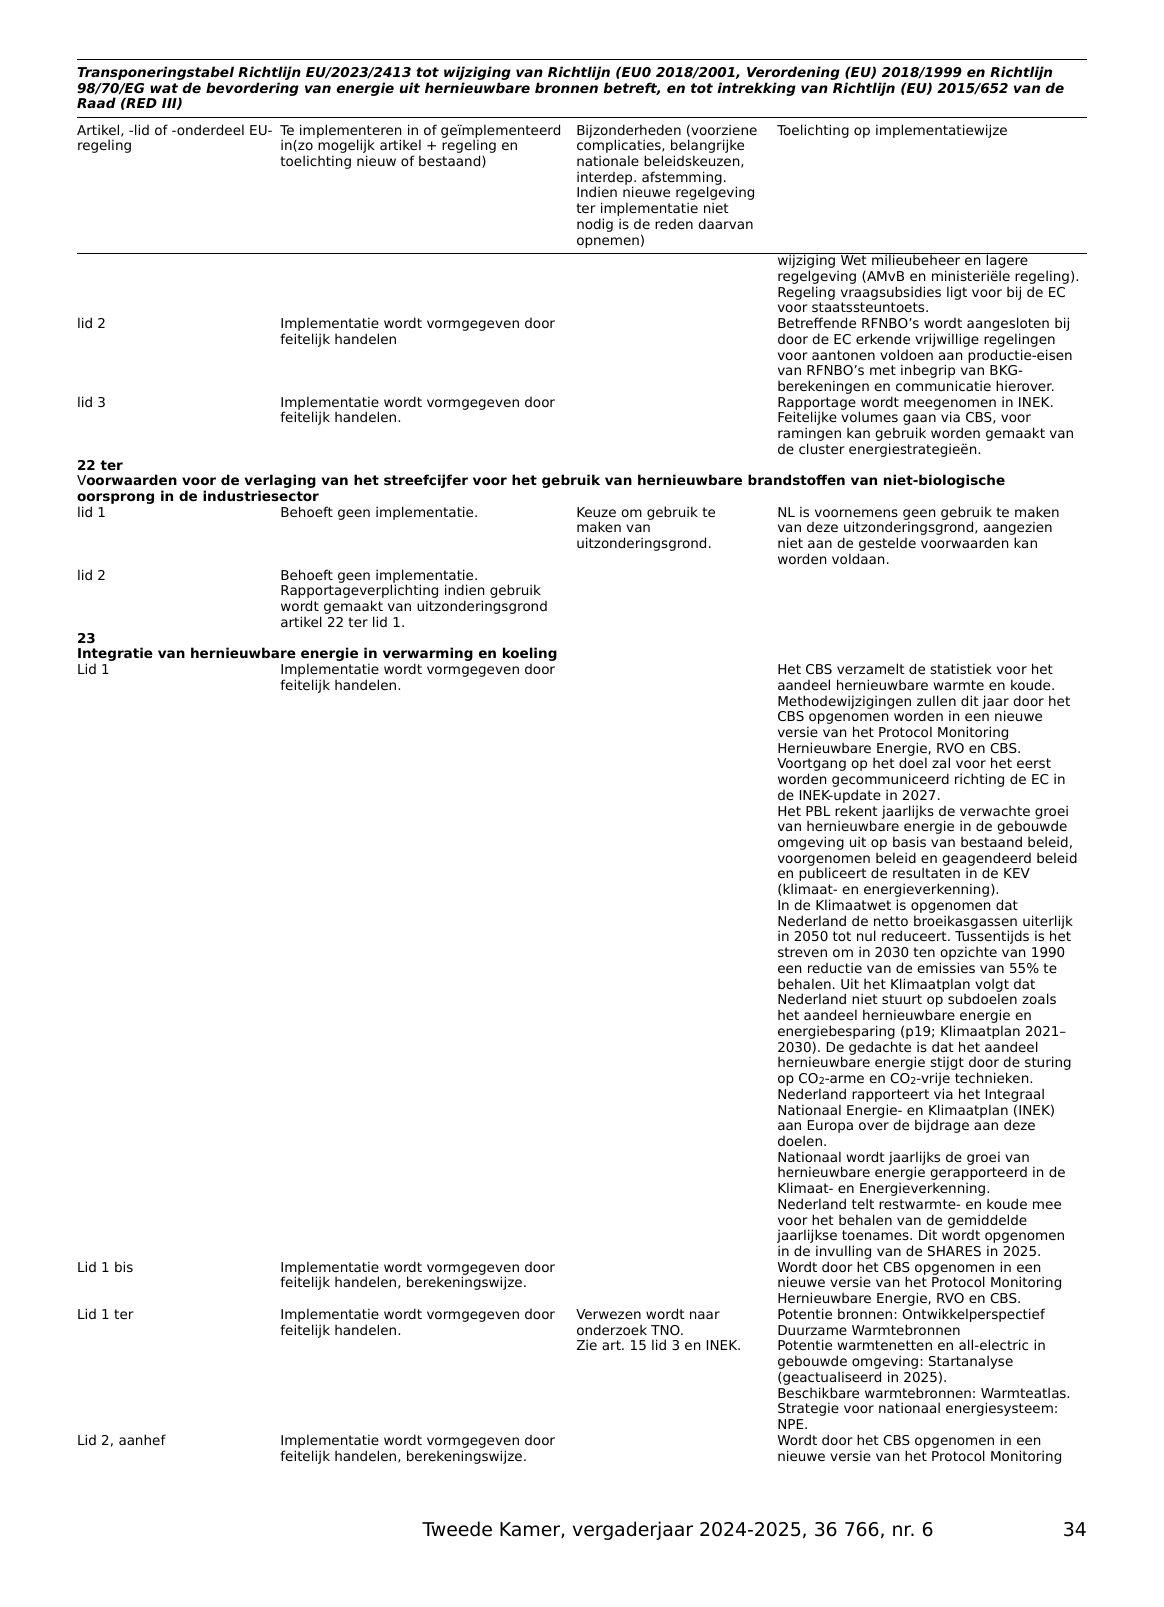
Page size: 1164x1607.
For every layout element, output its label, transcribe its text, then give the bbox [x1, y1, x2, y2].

table_cell Bijzonderheden (voorziene complicaties, belangrijke nationale beleidskeuzen, interdep. afstemming. Indien nieuwe regelgeving ter implementatie niet nodig is de reden daarvan opnemen) [570, 118, 771, 253]
table_cell wijziging Wet milieubeheer en lagere regelgeving (AMvB en ministeriële regeling). Regeling vraagsubsidies ligt voor bij de EC voor staatssteuntoets. [771, 254, 1087, 316]
table_cell Verwezen wordt naar onderzoek TNO. Zie art. 15 lid 3 en INEK. [570, 1307, 771, 1433]
table_cell Lid 2, aanhef [77, 1433, 274, 1464]
table_cell Lid 1 [77, 662, 274, 1259]
table_cell lid 2 [77, 316, 274, 394]
table_cell Implementatie wordt vormgegeven door feitelijk handelen. [274, 1307, 570, 1433]
table_cell [570, 568, 771, 630]
table_cell [570, 1433, 771, 1464]
table_cell Implementatie wordt vormgegeven door feitelijk handelen. [274, 395, 570, 457]
table_cell lid 2 [77, 568, 274, 630]
table_cell Potentie bronnen: Ontwikkelperspectief Duurzame Warmtebronnen Potentie warmtenetten en all-electric in gebouwde omgeving: Startanalyse (geactualiseerd in 2025). Beschikbare warmtebronnen: Warmteatlas. Strategie voor nationaal energiesysteem: NPE. [771, 1307, 1087, 1433]
table_cell Implementatie wordt vormgegeven door feitelijk handelen, berekeningswijze. [274, 1260, 570, 1307]
table_cell [570, 395, 771, 457]
table_cell [77, 254, 274, 316]
table_cell Wordt door het CBS opgenomen in een nieuwe versie van het Protocol Monitoring [771, 1433, 1087, 1464]
table_cell Betreffende RFNBO’s wordt aangesloten bij door de EC erkende vrijwillige regelingen voor aantonen voldoen aan productie-eisen van RFNBO’s met inbegrip van BKG-berekeningen en communicatie hierover. [771, 316, 1087, 394]
table_cell Implementatie wordt vormgegeven door feitelijk handelen. [274, 662, 570, 1259]
table_cell Lid 1 ter [77, 1307, 274, 1433]
table_header Transponeringstabel Richtlijn EU/2023/2413 tot wijziging van Richtlijn (EU0 2018/2001, Verordening (EU) 2018/1999 en Richtlijn 98/70/EG wat de bevordering van energie uit hernieuwbare bronnen betreft, en tot intrekking van Richtlijn (EU) 2015/652 van de Raad (RED III) [77, 60, 1087, 117]
table_cell Behoeft geen implementatie. [274, 505, 570, 567]
table_cell Implementatie wordt vormgegeven door feitelijk handelen, berekeningswijze. [274, 1433, 570, 1464]
table_cell lid 3 [77, 395, 274, 457]
table_cell Rapportage wordt meegenomen in INEK. Feitelijke volumes gaan via CBS, voor ramingen kan gebruik worden gemaakt van de cluster energiestrategieën. [771, 395, 1087, 457]
table_cell Implementatie wordt vormgegeven door feitelijk handelen [274, 316, 570, 394]
table_cell Keuze om gebruik te maken van uitzonderingsgrond. [570, 505, 771, 567]
table_cell Toelichting op implementatiewijze [771, 118, 1087, 253]
table_cell Behoeft geen implementatie. Rapportageverplichting indien gebruik wordt gemaakt van uitzonderingsgrond artikel 22 ter lid 1. [274, 568, 570, 630]
table_cell lid 1 [77, 505, 274, 567]
table_cell Wordt door het CBS opgenomen in een nieuwe versie van het Protocol Monitoring Hernieuwbare Energie, RVO en CBS. [771, 1260, 1087, 1307]
table_cell 23 Integratie van hernieuwbare energie in verwarming en koeling [77, 630, 1087, 662]
table_cell [570, 316, 771, 394]
table_cell [570, 662, 771, 1259]
table_cell [274, 254, 570, 316]
table_cell Lid 1 bis [77, 1260, 274, 1307]
table_cell [771, 568, 1087, 630]
table_cell Te implementeren in of geïmplementeerd in(zo mogelijk artikel + regeling en toelichting nieuw of bestaand) [274, 118, 570, 253]
table_cell NL is voornemens geen gebruik te maken van deze uitzonderingsgrond, aangezien niet aan de gestelde voorwaarden kan worden voldaan. [771, 505, 1087, 567]
table_cell [570, 1260, 771, 1307]
table_cell Artikel, -lid of -onderdeel EU-regeling [77, 118, 274, 253]
table_cell [570, 254, 771, 316]
table_cell 22 ter Voorwaarden voor de verlaging van het streefcijfer voor het gebruik van hernieuwbare brandstoffen van niet-biologische oorsprong in de industriesector [77, 458, 1087, 504]
table_cell Het CBS verzamelt de statistiek voor het aandeel hernieuwbare warmte en koude. Methodewijzigingen zullen dit jaar door het CBS opgenomen worden in een nieuwe versie van het Protocol Monitoring Hernieuwbare Energie, RVO en CBS. Voortgang op het doel zal voor het eerst worden gecommuniceerd richting de EC in de INEK-update in 2027. Het PBL rekent jaarlijks de verwachte groei van hernieuwbare energie in de gebouwde omgeving uit op basis van bestaand beleid, voorgenomen beleid en geagendeerd beleid en publiceert de resultaten in de KEV (klimaat- en energieverkenning). In de Klimaatwet is opgenomen dat Nederland de netto broeikasgassen uiterlijk in 2050 tot nul reduceert. Tussentijds is het streven om in 2030 ten opzichte van 1990 een reductie van de emissies van 55% te behalen. Uit het Klimaatplan volgt dat Nederland niet stuurt op subdoelen zoals het aandeel hernieuwbare energie en energiebesparing (p19; Klimaatplan 2021–2030). De gedachte is dat het aandeel hernieuwbare energie stijgt door de sturing op CO2-arme en CO2-vrije technieken. Nederland rapporteert via het Integraal Nationaal Energie- en Klimaatplan (INEK) aan Europa over de bijdrage aan deze doelen. Nationaal wordt jaarlijks de groei van hernieuwbare energie gerapporteerd in de Klimaat- en Energieverkenning. Nederland telt restwarmte- en koude mee voor het behalen van de gemiddelde jaarlijkse toenames. Dit wordt opgenomen in de invulling van de SHARES in 2025. [771, 662, 1087, 1259]
